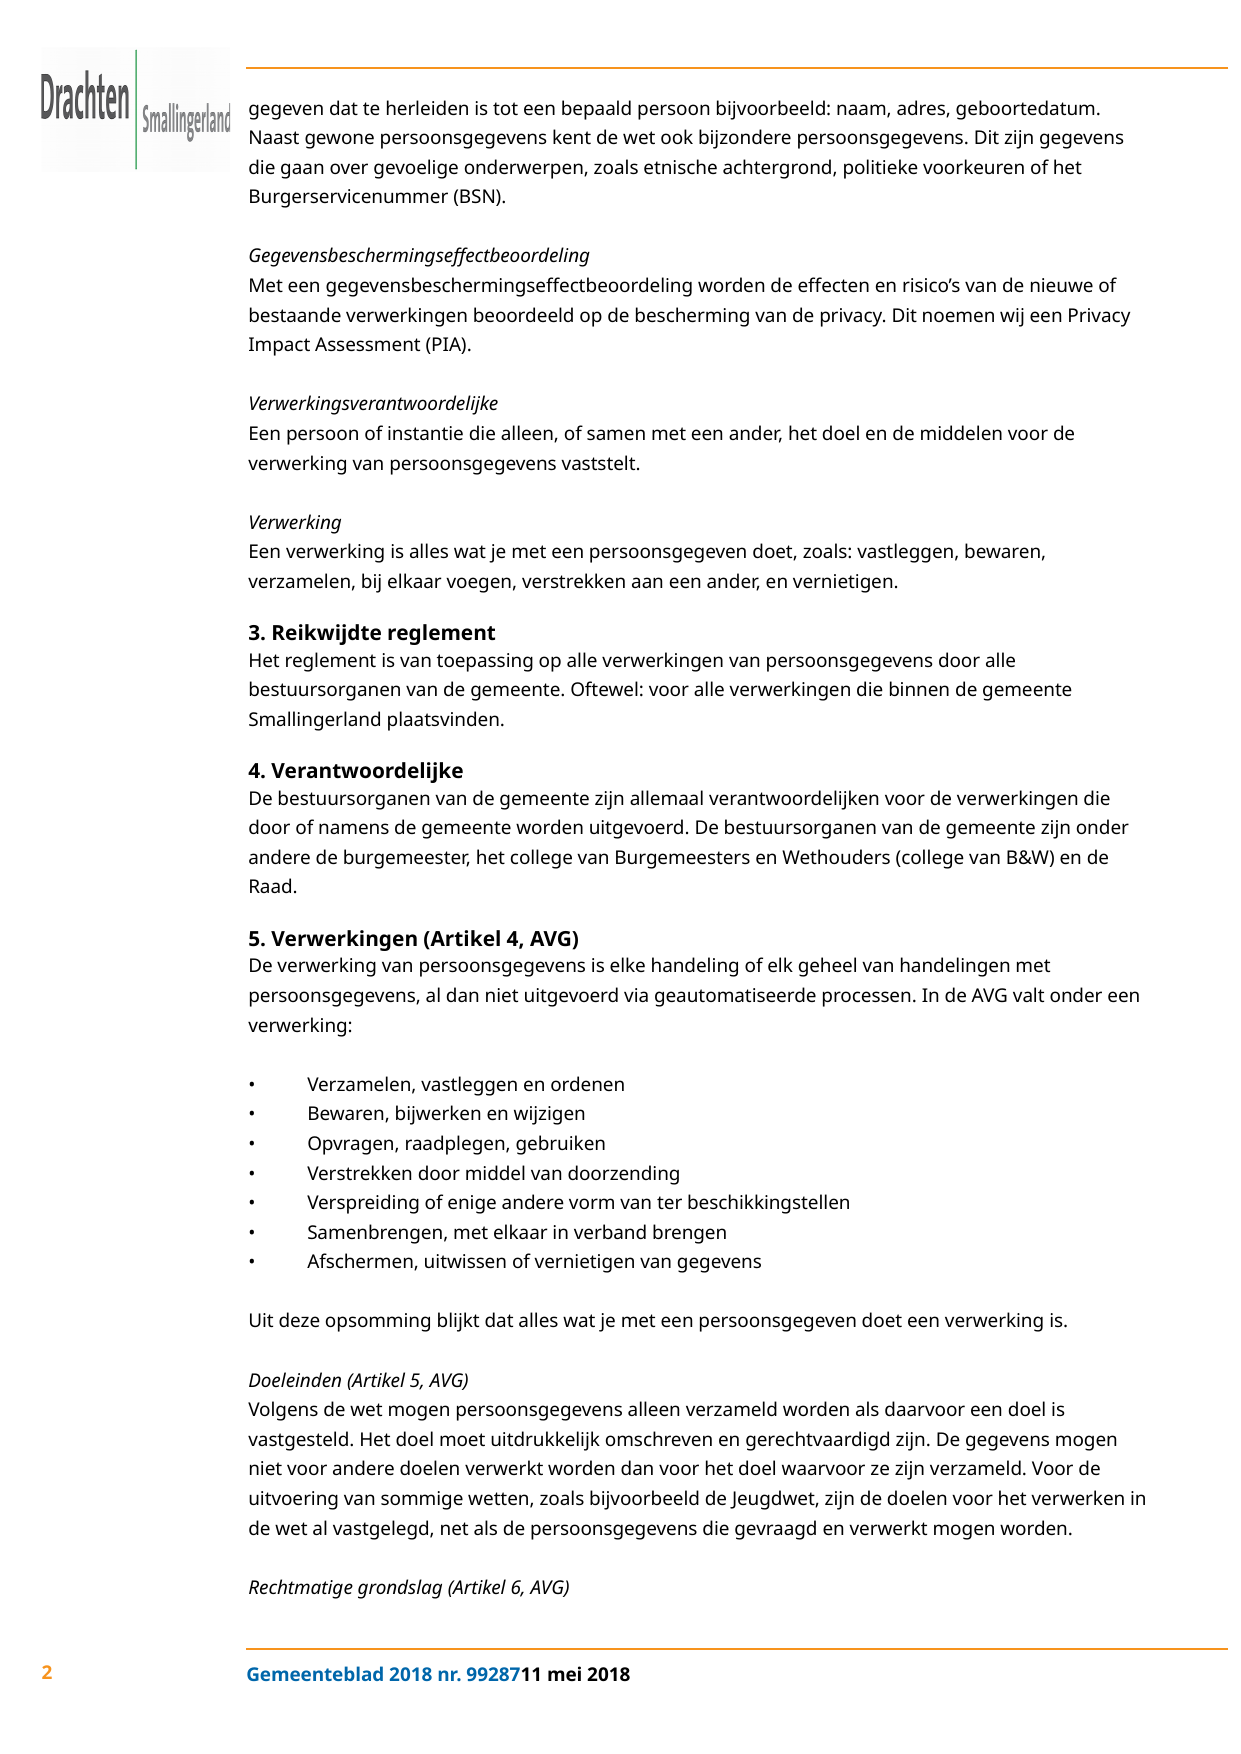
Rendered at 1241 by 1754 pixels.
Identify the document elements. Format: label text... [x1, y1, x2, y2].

text 4. Verantwoordelijke [248, 757, 1152, 785]
text Verwerking [248, 509, 1152, 535]
text 3. Reikwijdte reglement [248, 618, 1152, 647]
text Het reglement is van toepassing op alle verwerkingen van persoonsgegevens door alle bestuursorganen van de gemeente. Oftewel: voor alle verwerkingen die binnen de gemeente Smallingerland plaatsvinden. [248, 647, 1152, 732]
list Verstrekken door middel van doorzending [248, 1160, 1152, 1185]
text De bestuursorganen van de gemeente zijn allemaal verantwoordelijken voor de verwerkingen die door of namens de gemeente worden uitgevoerd. De bestuursorganen van de gemeente zijn onder andere de burgemeester, het college van Burgemeesters en Wethouders (college van B&W) en de Raad. [248, 785, 1152, 899]
list Opvragen, raadplegen, gebruiken [248, 1130, 1152, 1156]
text gegeven dat te herleiden is tot een bepaald persoon bijvoorbeeld: naam, adres, geboortedatum. Naast gewone persoonsgegevens kent de wet ook bijzondere persoonsgegevens. Dit zijn gegevens die gaan over gevoelige onderwerpen, zoals etnische achtergrond, politieke voorkeuren of het Burgerservicenummer (BSN). [248, 95, 1152, 209]
text Doeleinden (Artikel 5, AVG) [248, 1367, 1152, 1392]
text Uit deze opsomming blijkt dat alles wat je met een persoonsgegeven doet een verwerking is. [248, 1308, 1152, 1333]
text Rechtmatige grondslag (Artikel 6, AVG) [248, 1574, 1152, 1599]
picture [41, 47, 231, 172]
text 5. Verwerkingen (Artikel 4, AVG) [248, 924, 1152, 953]
list Samenbrengen, met elkaar in verband brengen [248, 1219, 1152, 1244]
list Afschermen, uitwissen of vernietigen van gegevens [248, 1248, 1152, 1274]
list Verzamelen, vastleggen en ordenen [248, 1071, 1152, 1097]
list Verspreiding of enige andere vorm van ter beschikkingstellen [248, 1189, 1152, 1215]
list Bewaren, bijwerken en wijzigen [248, 1101, 1152, 1126]
text De verwerking van persoonsgegevens is elke handeling of elk geheel van handelingen met persoonsgegevens, al dan niet uitgevoerd via geautomatiseerde processen. In de AVG valt onder een verwerking: [248, 953, 1152, 1037]
text Een verwerking is alles wat je met een persoonsgegeven doet, zoals: vastleggen, bewaren, verzamelen, bij elkaar voegen, verstrekken aan een ander, en vernietigen. [248, 538, 1152, 594]
text Een persoon of instantie die alleen, of samen met een ander, het doel en de middelen voor de verwerking van persoonsgegevens vaststelt. [248, 420, 1152, 476]
text Volgens de wet mogen persoonsgegevens alleen verzameld worden als daarvoor een doel is vastgesteld. Het doel moet uitdrukkelijk omschreven en gerechtvaardigd zijn. De gegevens mogen niet voor andere doelen verwerkt worden dan voor het doel waarvoor ze zijn verzameld. Voor de uitvoering van sommige wetten, zoals bijvoorbeeld de Jeugdwet, zijn de doelen voor het verwerken in de wet al vastgelegd, net als de persoonsgegevens die gevraagd en verwerkt mogen worden. [248, 1396, 1152, 1540]
text Met een gegevensbeschermingseffectbeoordeling worden de effecten en risico’s van de nieuwe of bestaande verwerkingen beoordeeld op de bescherming van de privacy. Dit noemen wij een Privacy Impact Assessment (PIA). [248, 272, 1152, 357]
text Gegevensbeschermingseffectbeoordeling [248, 243, 1152, 268]
text Verwerkingsverantwoordelijke [248, 391, 1152, 416]
